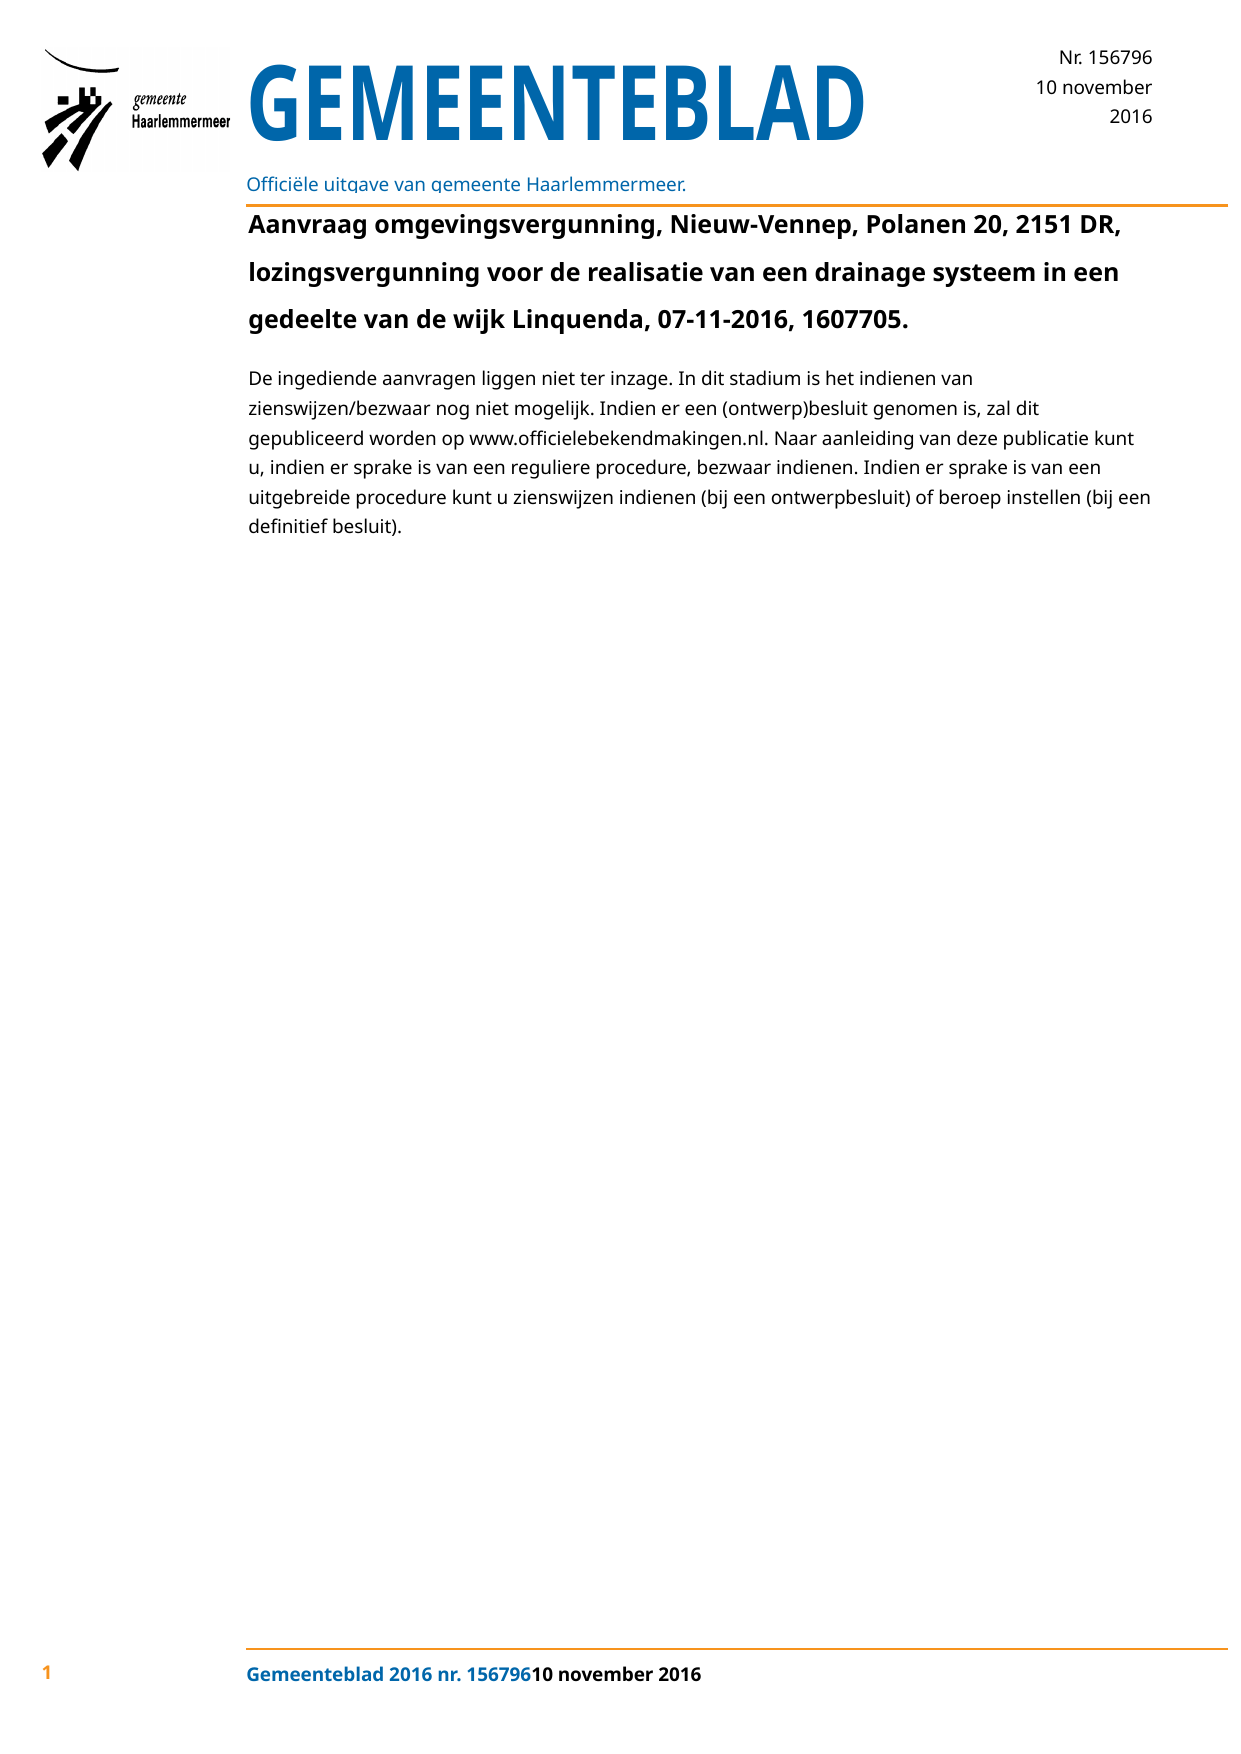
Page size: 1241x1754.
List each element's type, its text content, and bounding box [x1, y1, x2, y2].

text De ingediende aanvragen liggen niet ter inzage. In dit stadium is het indienen van zienswijzen/bezwaar nog niet mogelijk. Indien er een (ontwerp)besluit genomen is, zal dit gepubliceerd worden op www.officielebekendmakingen.nl. Naar aanleiding van deze publicatie kunt u, indien er sprake is van een reguliere procedure, bezwaar indienen. Indien er sprake is van een uitgebreide procedure kunt u zienswijzen indienen (bij een ontwerpbesluit) of beroep instellen (bij een definitief besluit). [248, 366, 1152, 539]
picture [41, 47, 231, 172]
text Aanvraag omgevingsvergunning, Nieuw-Vennep, Polanen 20, 2151 DR, lozingsvergunning voor de realisatie van een drainage systeem in een gedeelte van de wijk Linquenda, 07-11-2016, 1607705. [248, 207, 1152, 336]
